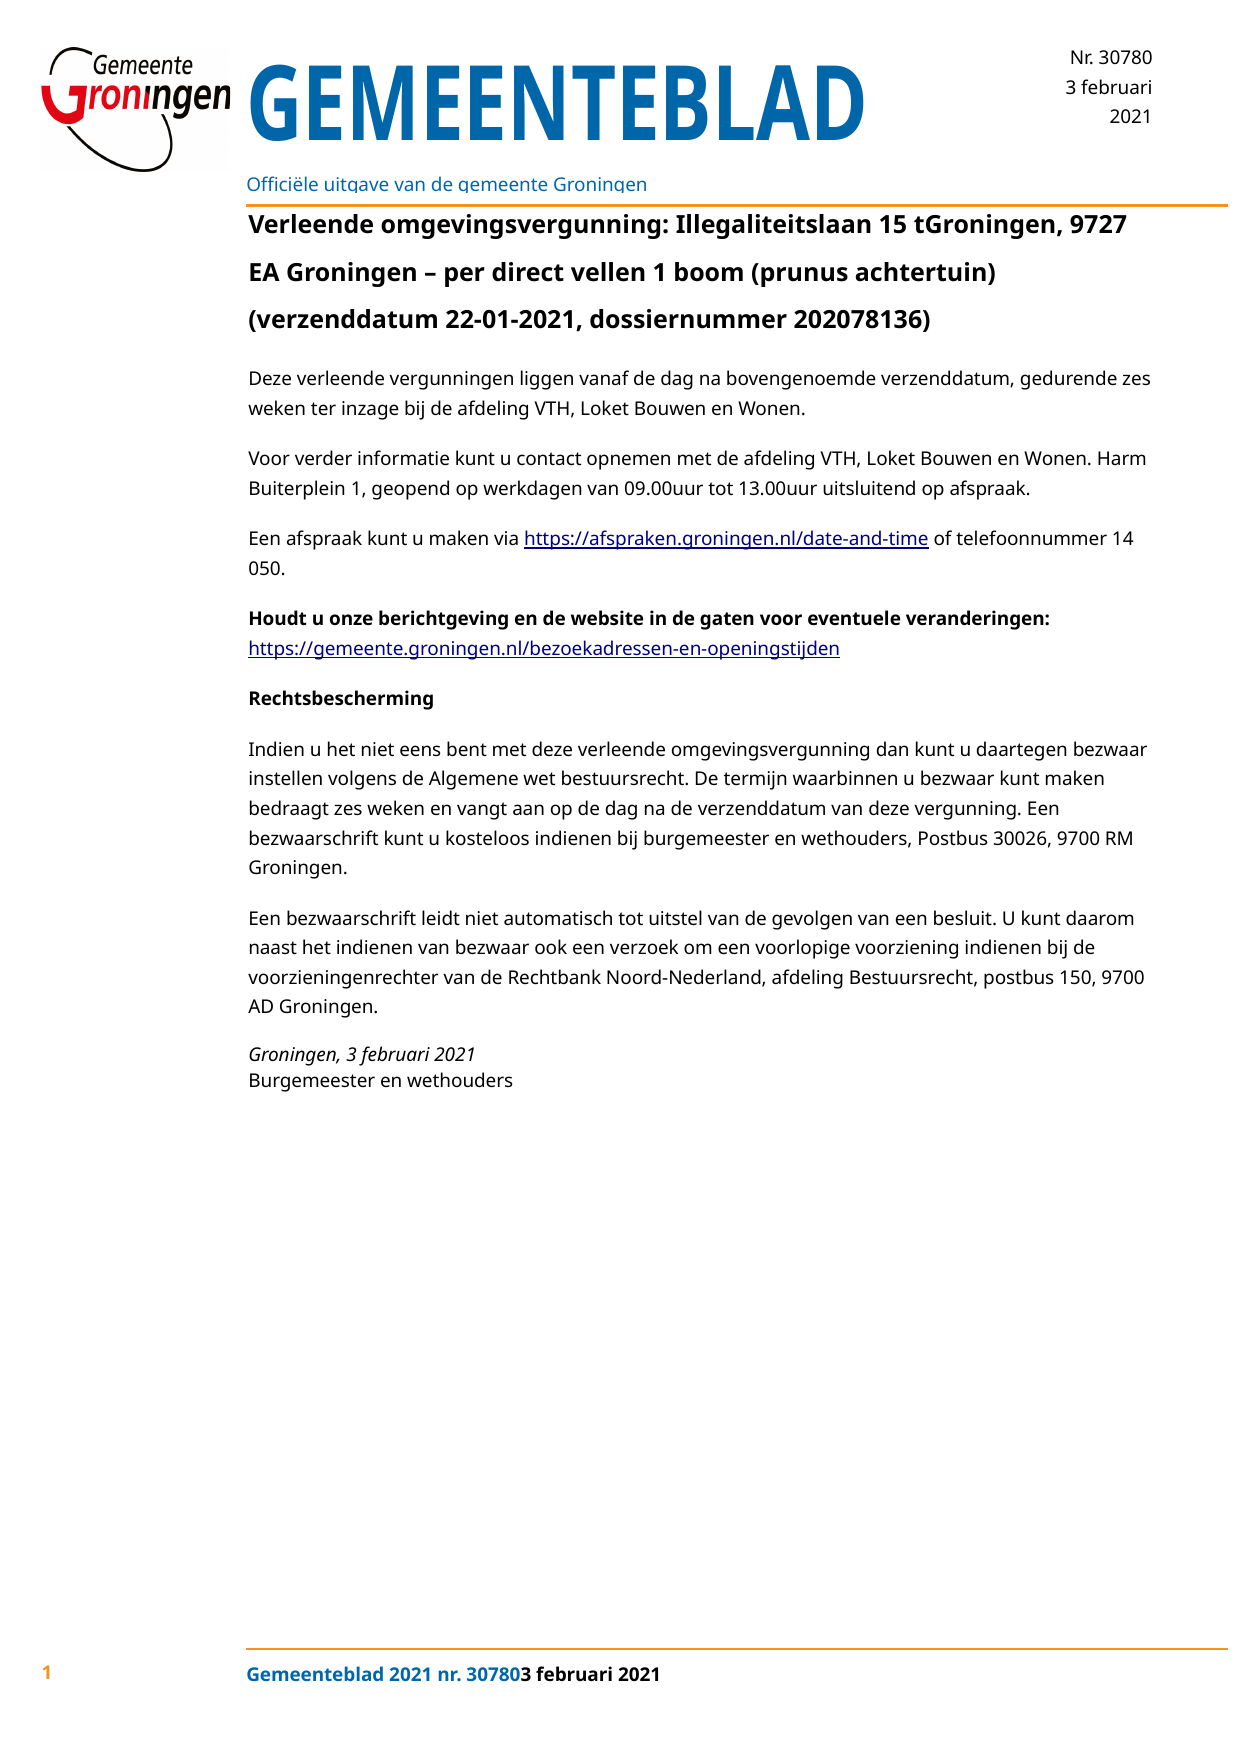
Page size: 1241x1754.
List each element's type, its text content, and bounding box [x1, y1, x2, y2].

text Houdt u onze berichtgeving en de website in de gaten voor eventuele veranderingen: https://gemeente.groningen.nl/bezoekadressen-en-openingstijden [248, 606, 1152, 661]
text Verleende omgevingsvergunning: Illegaliteitslaan 15 tGroningen, 9727 EA Groningen – per direct vellen 1 boom (prunus achtertuin) (verzenddatum 22-01-2021, dossiernummer 202078136) [248, 207, 1152, 336]
text Burgemeester en wethouders [248, 1067, 1152, 1093]
text Voor verder informatie kunt u contact opnemen met de afdeling VTH, Loket Bouwen en Wonen. Harm Buiterplein 1, geopend op werkdagen van 09.00uur tot 13.00uur uitsluitend op afspraak. [248, 446, 1152, 501]
picture [41, 47, 231, 172]
text Een afspraak kunt u maken via https://afspraken.groningen.nl/date-and-time of telefoonnummer 14 050. [248, 526, 1152, 581]
text Een bezwaarschrift leidt niet automatisch tot uitstel van de gevolgen van een besluit. U kunt daarom naast het indienen van bezwaar ook een verzoek om een voorlopige voorziening indienen bij de voorzieningenrechter van de Rechtbank Noord-Nederland, afdeling Bestuursrecht, postbus 150, 9700 AD Groningen. [248, 905, 1152, 1019]
text Deze verleende vergunningen liggen vanaf de dag na bovengenoemde verzenddatum, gedurende zes weken ter inzage bij de afdeling VTH, Loket Bouwen en Wonen. [248, 366, 1152, 421]
text Rechtsbescherming [248, 686, 1152, 711]
text Groningen, 3 februari 2021 [248, 1041, 1152, 1067]
text Indien u het niet eens bent met deze verleende omgevingsvergunning dan kunt u daartegen bezwaar instellen volgens de Algemene wet bestuursrecht. De termijn waarbinnen u bezwaar kunt maken bedraagt zes weken en vangt aan op de dag na de verzenddatum van deze vergunning. Een bezwaarschrift kunt u kosteloos indienen bij burgemeester en wethouders, Postbus 30026, 9700 RM Groningen. [248, 736, 1152, 880]
